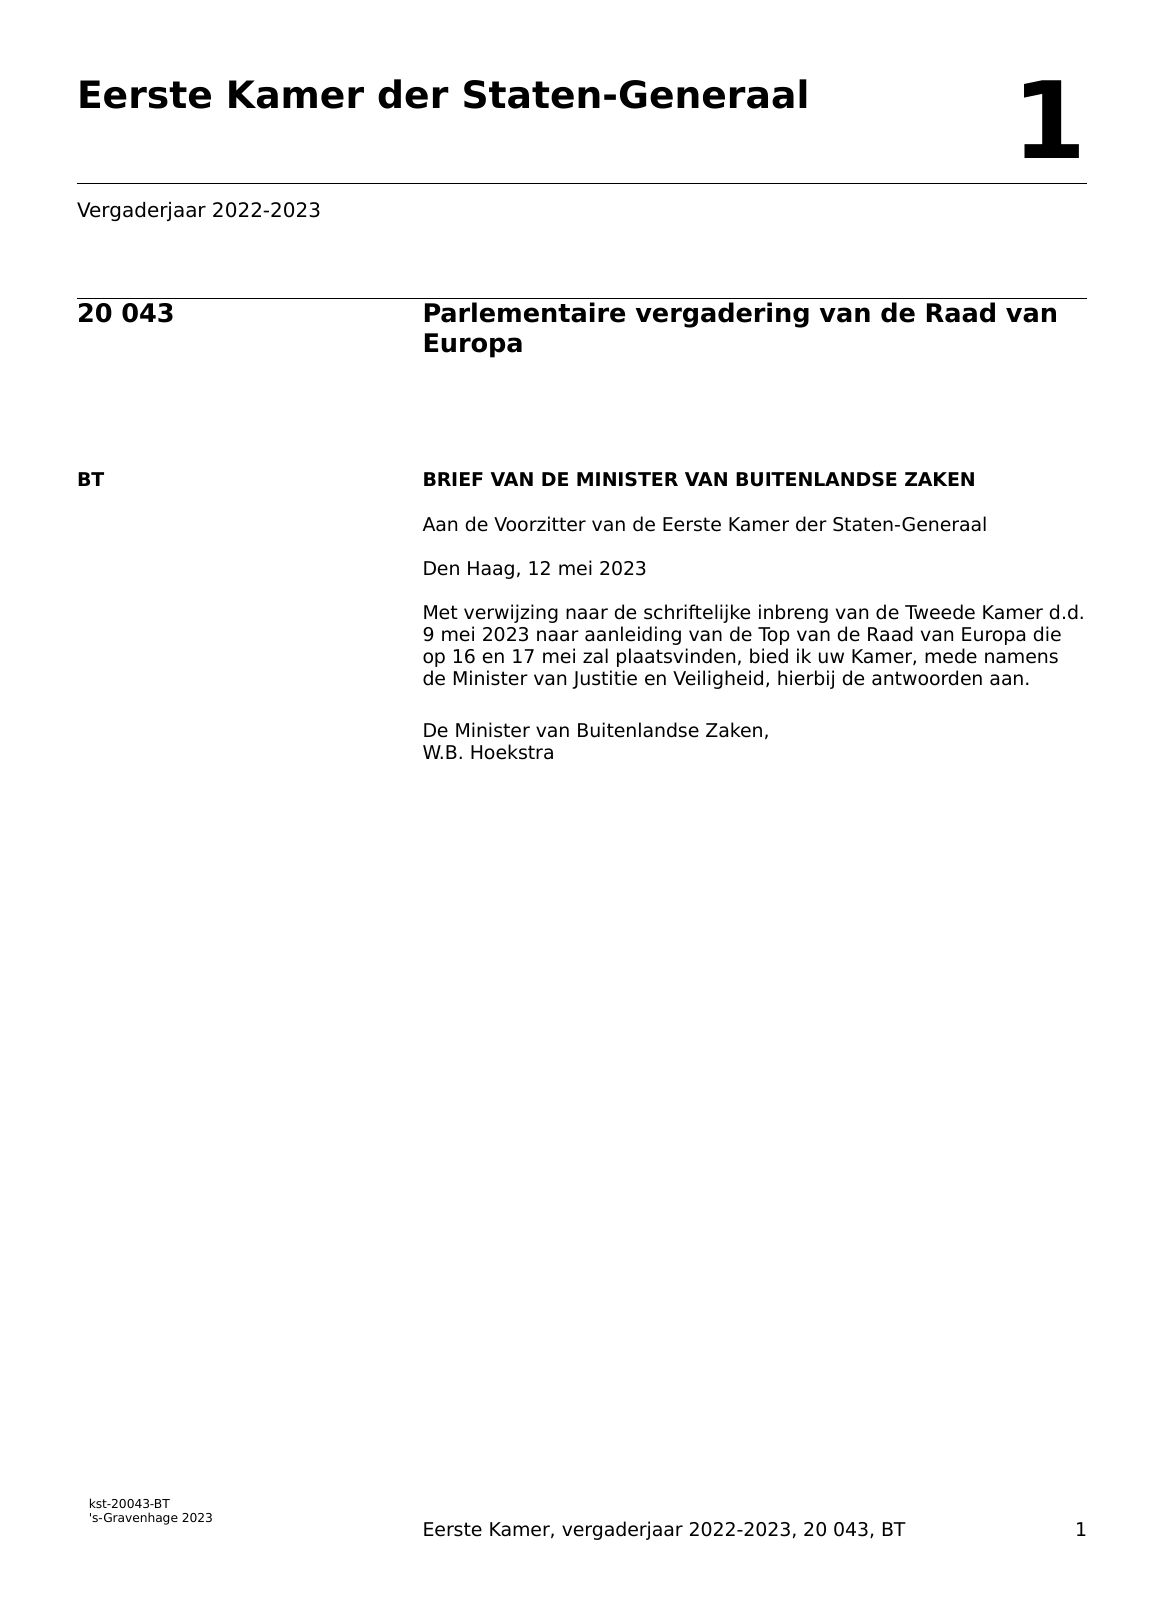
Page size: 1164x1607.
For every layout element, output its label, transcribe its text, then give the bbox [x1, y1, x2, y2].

text Met verwijzing naar de schriftelijke inbreng van de Tweede Kamer d.d. 9 mei 2023 naar aanleiding van de Top van de Raad van Europa die op 16 en 17 mei zal plaatsvinden, bied ik uw Kamer, mede namens de Minister van Justitie en Veiligheid, hierbij de antwoorden aan. [422, 602, 1087, 690]
table_header Eerste Kamer der Staten-Generaal [77, 59, 886, 183]
text 's-Gravenhage 2023 [88, 1511, 323, 1525]
text De Minister van Buitenlandse Zaken, W.B. Hoekstra [422, 720, 1087, 764]
text kst-20043-BT [88, 1497, 323, 1511]
table_header 1 [886, 59, 1087, 183]
subtitle 20 043 Parlementaire vergadering van de Raad van Europa [77, 299, 1087, 358]
text Aan de Voorzitter van de Eerste Kamer der Staten-Generaal [422, 513, 1087, 536]
table_cell Vergaderjaar 2022-2023 [77, 184, 1087, 298]
subtitle BT BRIEF VAN DE MINISTER VAN BUITENLANDSE ZAKEN [77, 469, 1087, 491]
text Den Haag, 12 mei 2023 [422, 558, 1087, 580]
